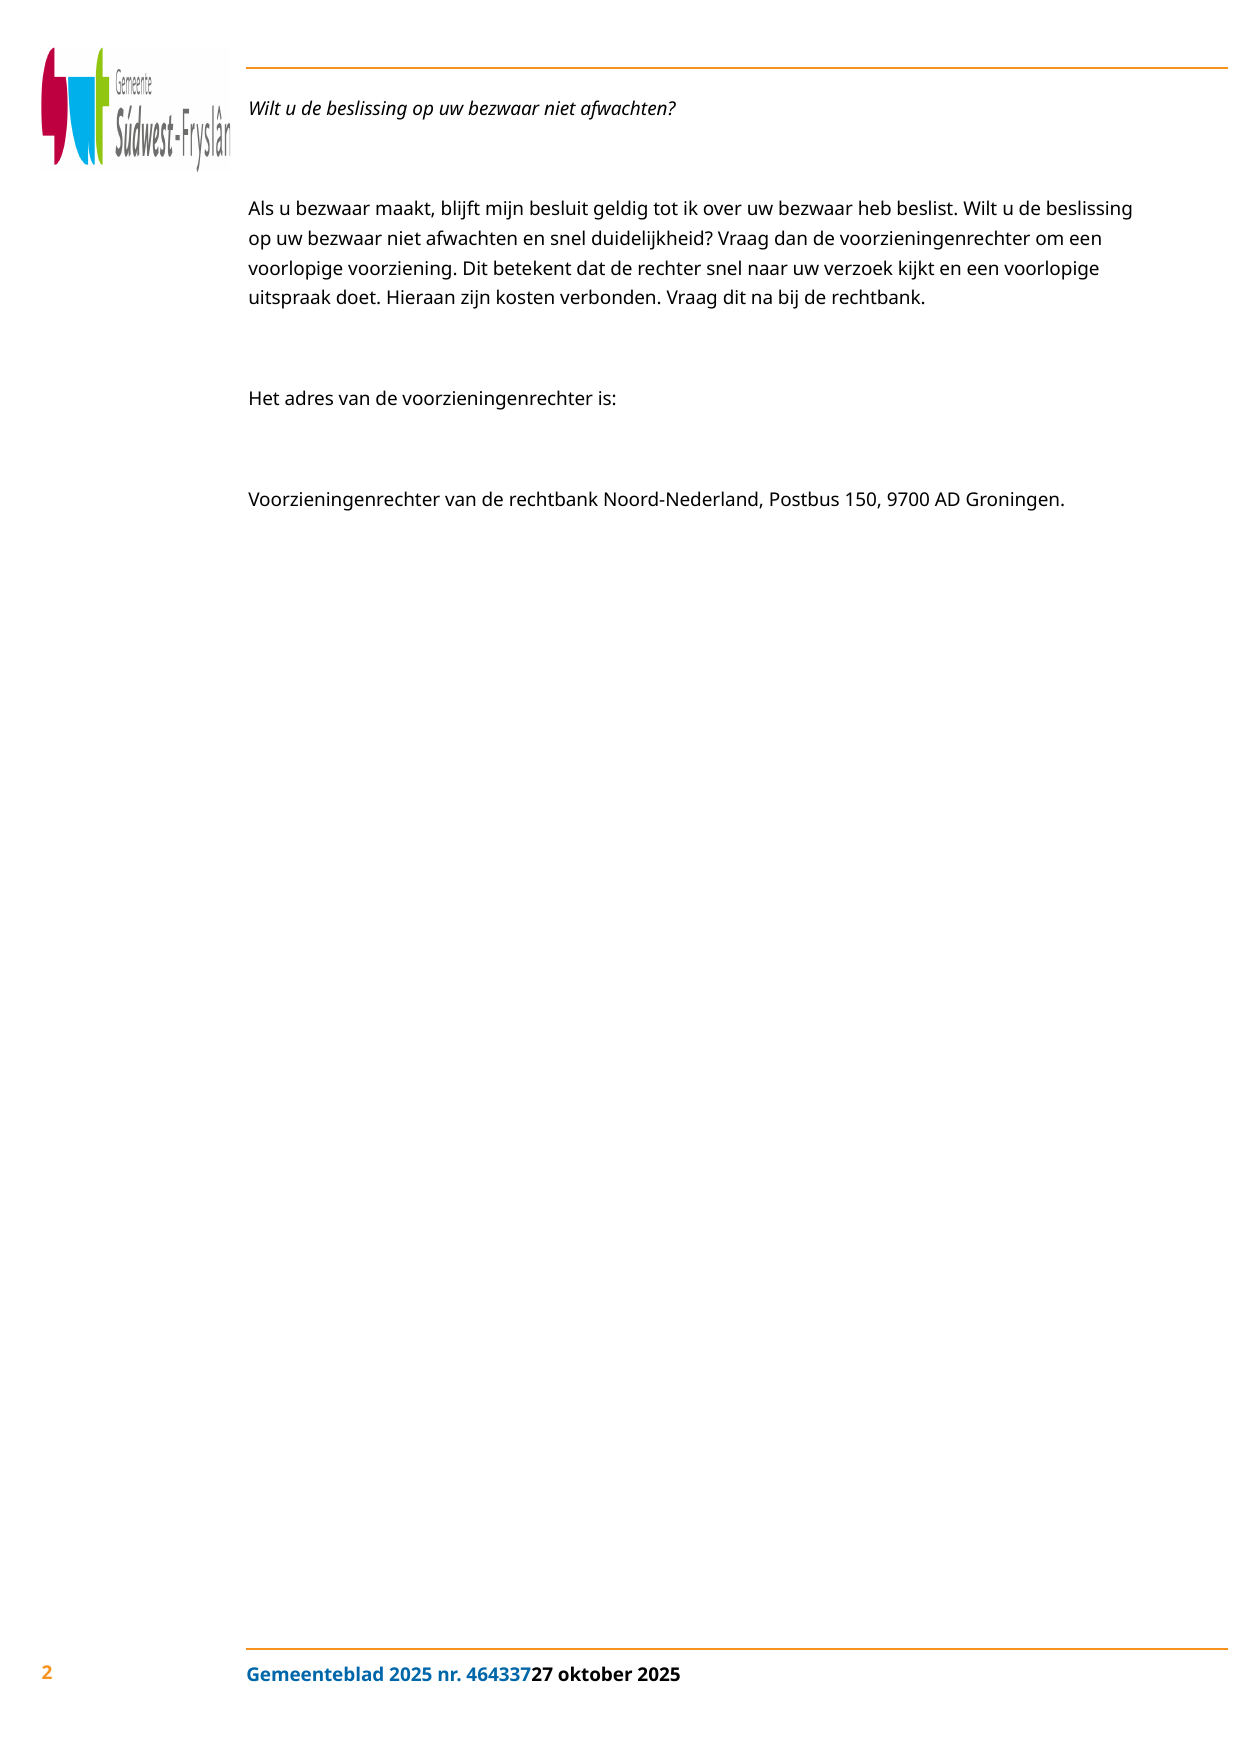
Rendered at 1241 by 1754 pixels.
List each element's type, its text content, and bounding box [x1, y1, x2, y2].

text Als u bezwaar maakt, blijft mijn besluit geldig tot ik over uw bezwaar heb beslist. Wilt u de beslissing op uw bezwaar niet afwachten en snel duidelijkheid? Vraag dan de voorzieningenrechter om een voorlopige voorziening. Dit betekent dat de rechter snel naar uw verzoek kijkt en een voorlopige uitspraak doet. Hieraan zijn kosten verbonden. Vraag dit na bij de rechtbank. [248, 196, 1152, 310]
text Wilt u de beslissing op uw bezwaar niet afwachten? [248, 95, 1152, 121]
text Het adres van de voorzieningenrechter is: [248, 385, 1152, 411]
picture [41, 47, 231, 172]
text Voorzieningenrechter van de rechtbank Noord-Nederland, Postbus 150, 9700 AD Groningen. [248, 486, 1152, 512]
